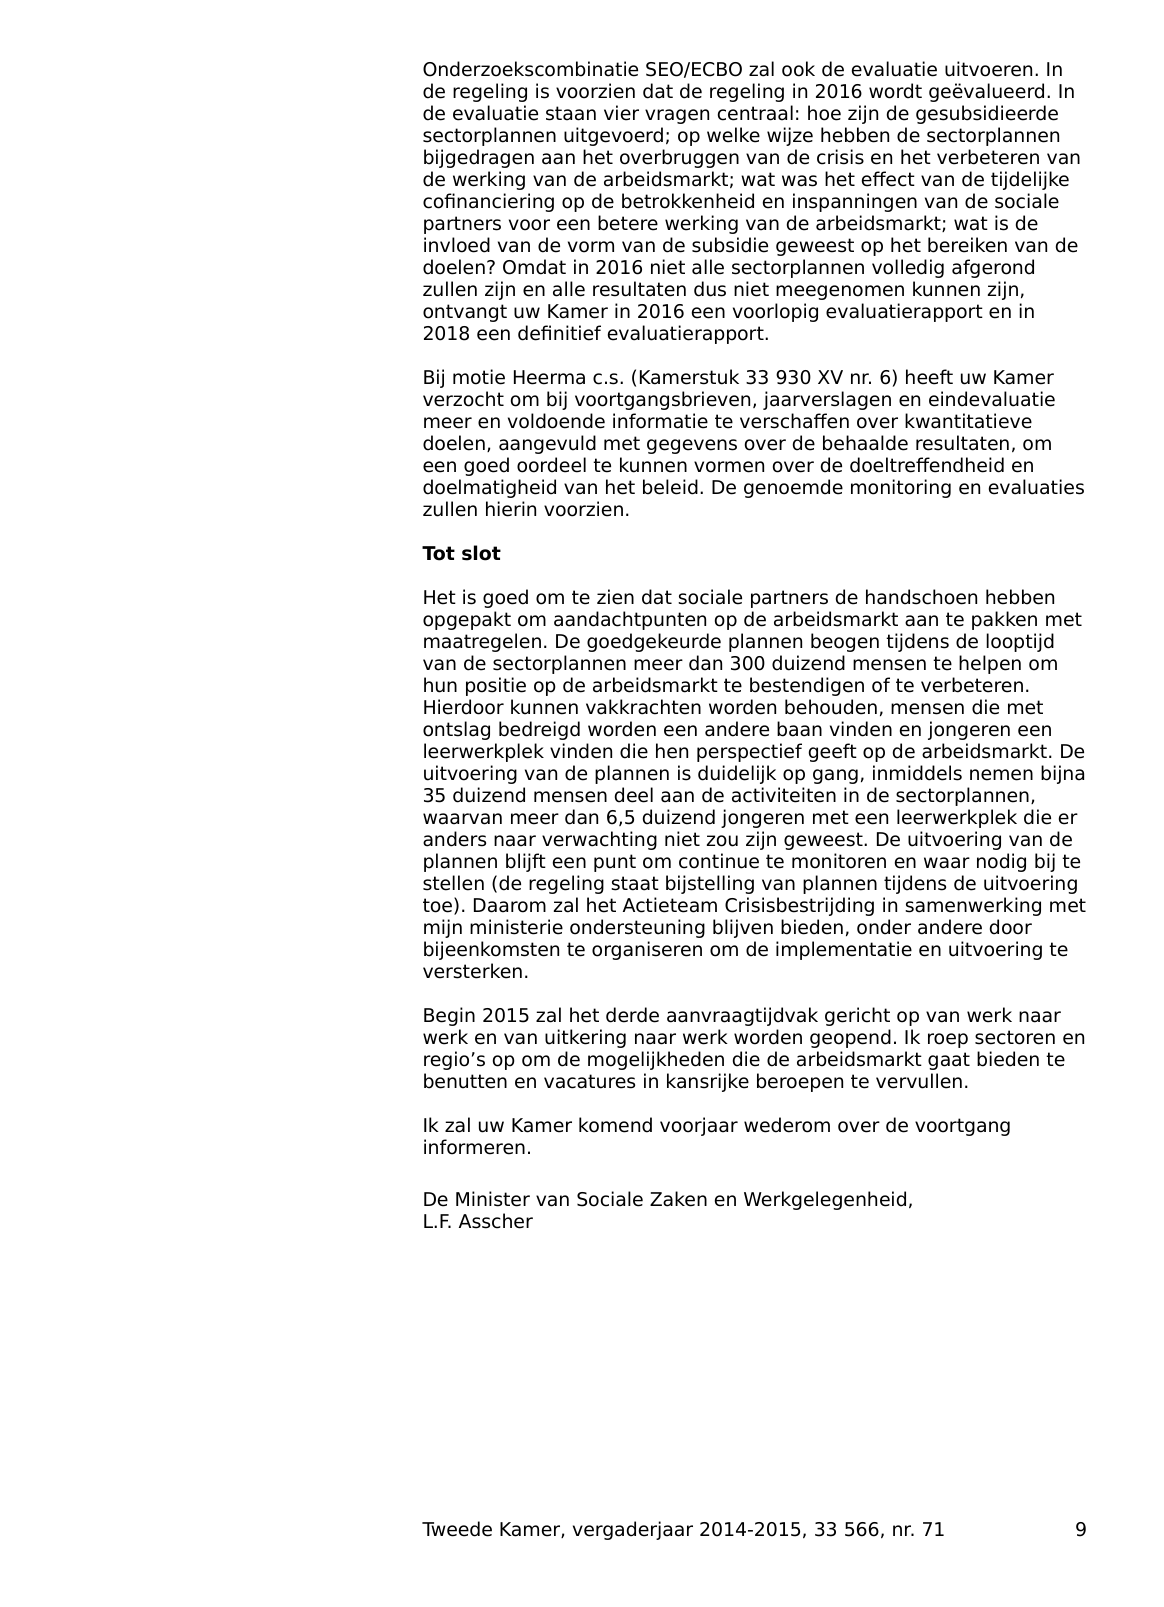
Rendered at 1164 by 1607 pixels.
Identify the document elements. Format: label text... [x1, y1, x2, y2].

text Het is goed om te zien dat sociale partners de handschoen hebben opgepakt om aandachtpunten op de arbeidsmarkt aan te pakken met maatregelen. De goedgekeurde plannen beogen tijdens de looptijd van de sectorplannen meer dan 300 duizend mensen te helpen om hun positie op de arbeidsmarkt te bestendigen of te verbeteren. Hierdoor kunnen vakkrachten worden behouden, mensen die met ontslag bedreigd worden een andere baan vinden en jongeren een leerwerkplek vinden die hen perspectief geeft op de arbeidsmarkt. De uitvoering van de plannen is duidelijk op gang, inmiddels nemen bijna 35 duizend mensen deel aan de activiteiten in de sectorplannen, waarvan meer dan 6,5 duizend jongeren met een leerwerkplek die er anders naar verwachting niet zou zijn geweest. De uitvoering van de plannen blijft een punt om continue te monitoren en waar nodig bij te stellen (de regeling staat bijstelling van plannen tijdens de uitvoering toe). Daarom zal het Actieteam Crisisbestrijding in samenwerking met mijn ministerie ondersteuning blijven bieden, onder andere door bijeenkomsten te organiseren om de implementatie en uitvoering te versterken. [422, 587, 1087, 983]
subtitle Tot slot [422, 543, 1087, 565]
text De Minister van Sociale Zaken en Werkgelegenheid, L.F. Asscher [422, 1189, 1087, 1233]
text Bij motie Heerma c.s. (Kamerstuk 33 930 XV nr. 6) heeft uw Kamer verzocht om bij voortgangsbrieven, jaarverslagen en eindevaluatie meer en voldoende informatie te verschaffen over kwantitatieve doelen, aangevuld met gegevens over de behaalde resultaten, om een goed oordeel te kunnen vormen over de doeltreffendheid en doelmatigheid van het beleid. De genoemde monitoring en evaluaties zullen hierin voorzien. [422, 367, 1087, 521]
text Onderzoekscombinatie SEO/ECBO zal ook de evaluatie uitvoeren. In de regeling is voorzien dat de regeling in 2016 wordt geëvalueerd. In de evaluatie staan vier vragen centraal: hoe zijn de gesubsidieerde sectorplannen uitgevoerd; op welke wijze hebben de sectorplannen bijgedragen aan het overbruggen van de crisis en het verbeteren van de werking van de arbeidsmarkt; wat was het effect van de tijdelijke cofinanciering op de betrokkenheid en inspanningen van de sociale partners voor een betere werking van de arbeidsmarkt; wat is de invloed van de vorm van de subsidie geweest op het bereiken van de doelen? Omdat in 2016 niet alle sectorplannen volledig afgerond zullen zijn en alle resultaten dus niet meegenomen kunnen zijn, ontvangt uw Kamer in 2016 een voorlopig evaluatierapport en in 2018 een definitief evaluatierapport. [422, 59, 1087, 345]
text Begin 2015 zal het derde aanvraagtijdvak gericht op van werk naar werk en van uitkering naar werk worden geopend. Ik roep sectoren en regio’s op om de mogelijkheden die de arbeidsmarkt gaat bieden te benutten en vacatures in kansrijke beroepen te vervullen. [422, 1005, 1087, 1093]
text Ik zal uw Kamer komend voorjaar wederom over de voortgang informeren. [422, 1115, 1087, 1159]
